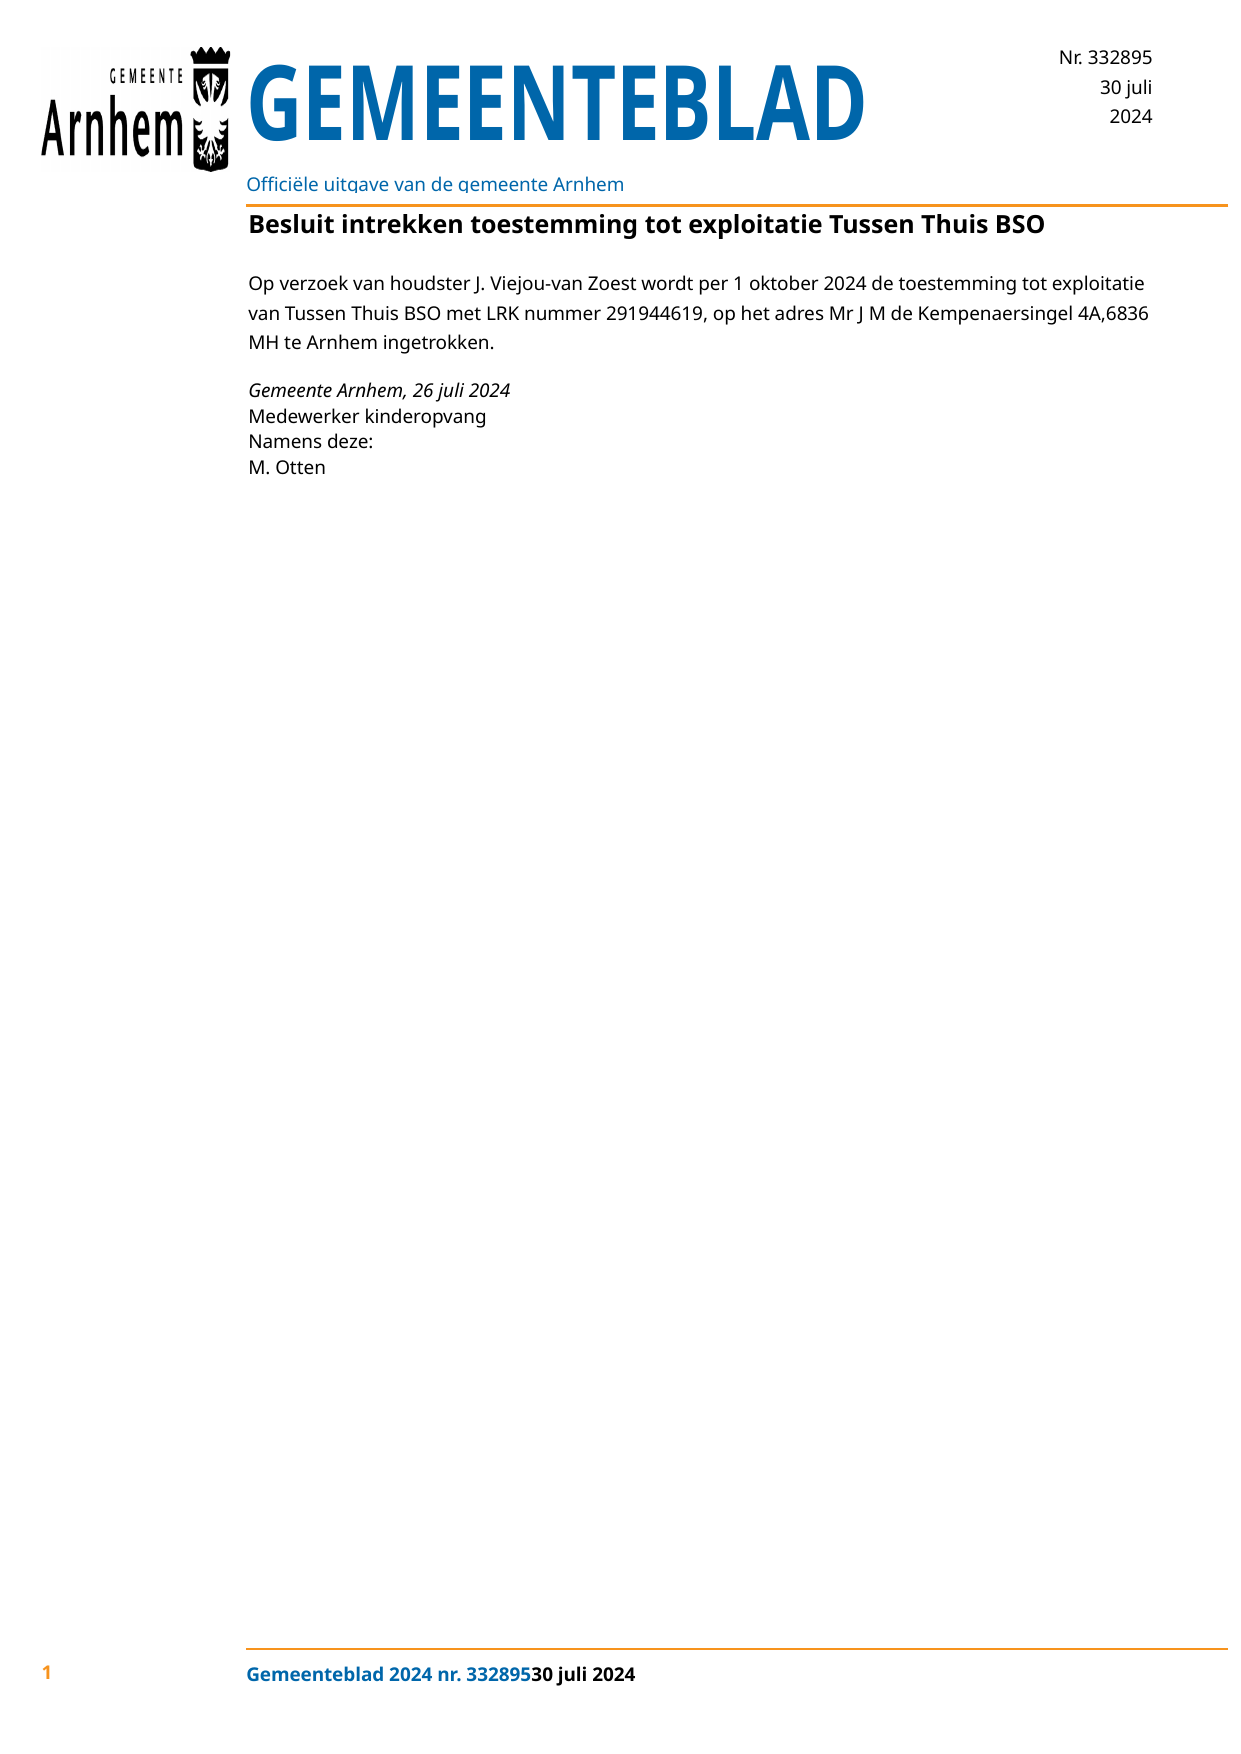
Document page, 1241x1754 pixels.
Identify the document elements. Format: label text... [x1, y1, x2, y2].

picture [41, 47, 231, 172]
text Namens deze: [248, 429, 1152, 454]
text Op verzoek van houdster J. Viejou-van Zoest wordt per 1 oktober 2024 de toestemming tot exploitatie van Tussen Thuis BSO met LRK nummer 291944619, op het adres Mr J M de Kempenaersingel 4A,6836 MH te Arnhem ingetrokken. [248, 270, 1152, 355]
text Gemeente Arnhem, 26 juli 2024 [248, 377, 1152, 403]
text M. Otten [248, 454, 1152, 480]
text Medewerker kinderopvang [248, 403, 1152, 429]
text Besluit intrekken toestemming tot exploitatie Tussen Thuis BSO [248, 207, 1152, 241]
